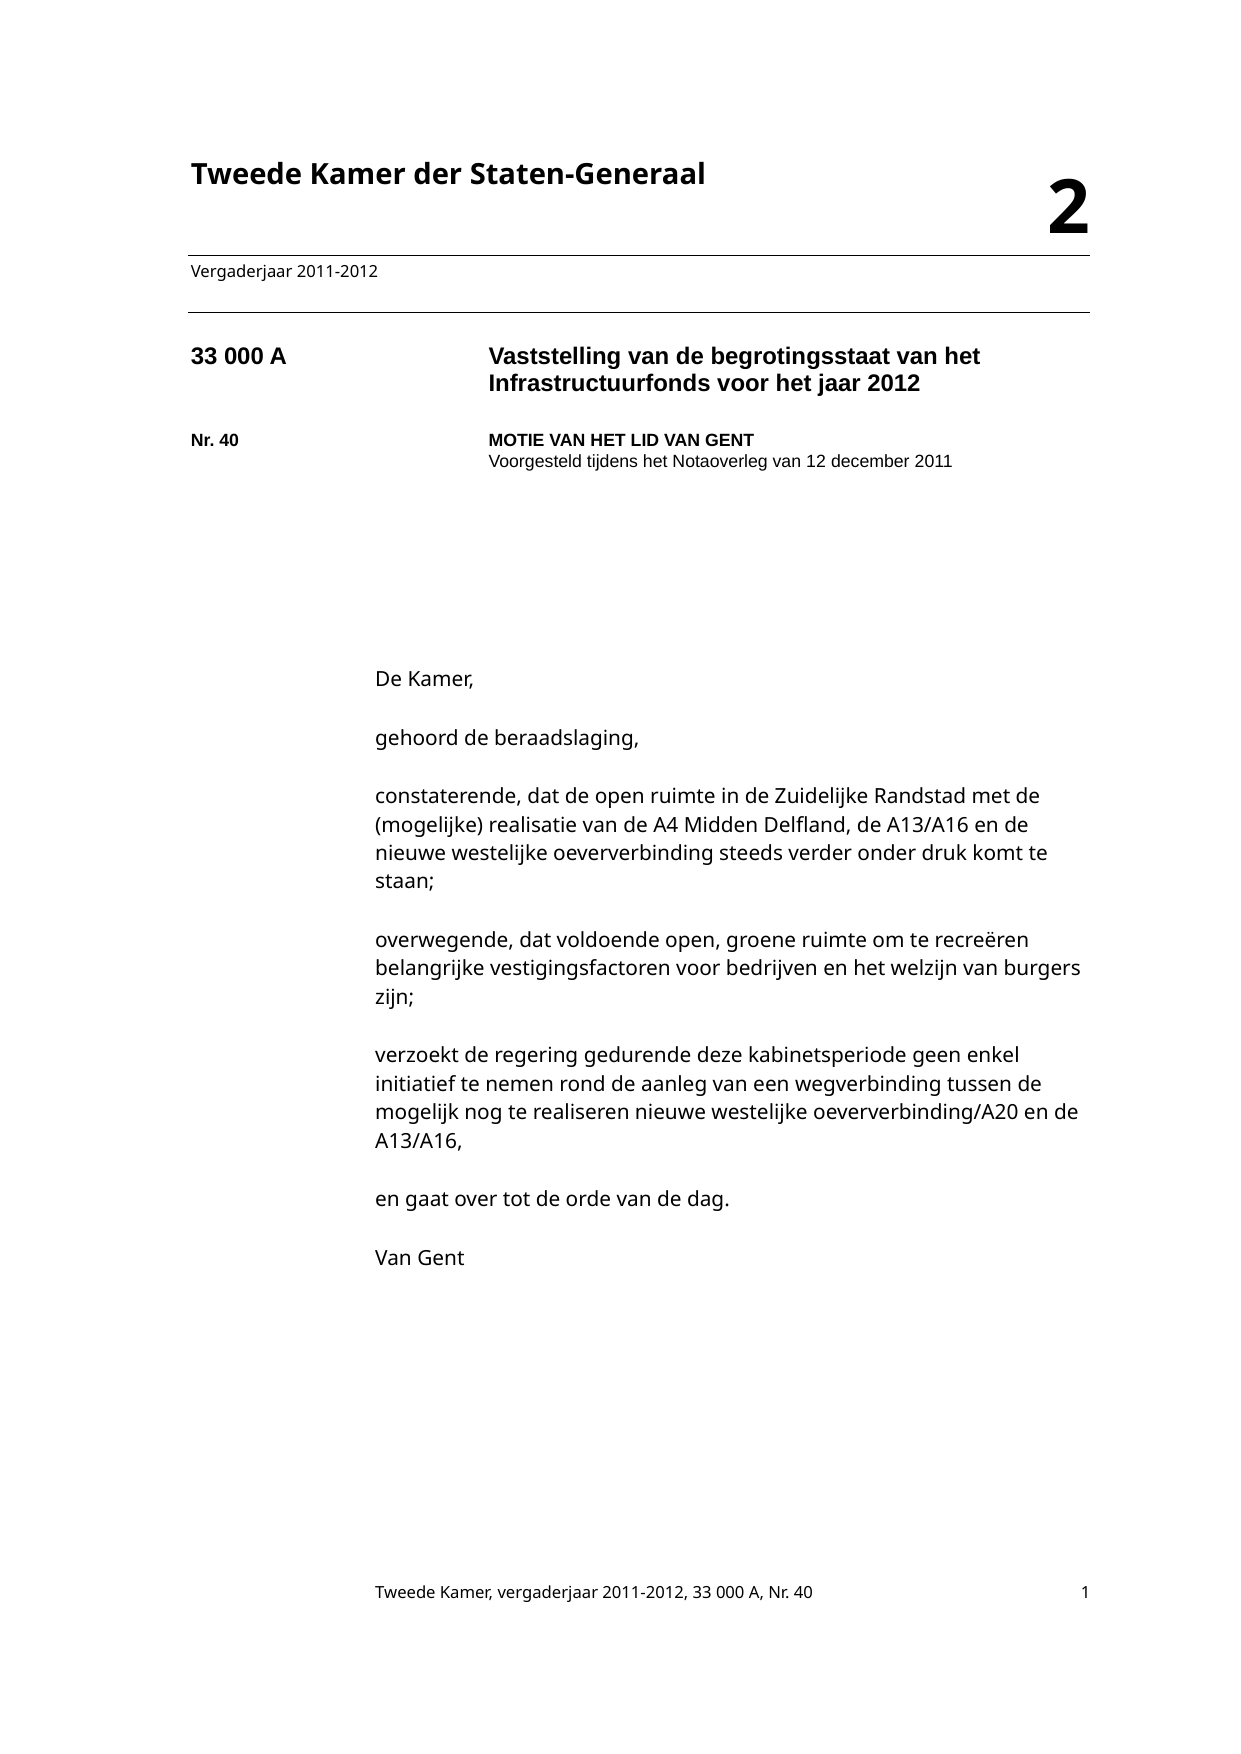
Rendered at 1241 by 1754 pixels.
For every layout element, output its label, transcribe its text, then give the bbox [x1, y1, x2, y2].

table_cell Nr. 40 [188, 427, 485, 546]
table_header Tweede Kamer der Staten-Generaal [188, 150, 909, 255]
table_cell MOTIE VAN HET LID VAN GENT Voorgesteld tijdens het Notaoverleg van 12 december 2011 [485, 427, 1090, 546]
table_cell [485, 313, 1090, 339]
text De Kamer, [375, 664, 1090, 693]
table_header 2 [910, 150, 1090, 255]
table_cell [188, 313, 485, 339]
table_cell Vaststelling van de begrotingsstaat van het Infrastructuurfonds voor het jaar 2012 [485, 339, 1090, 427]
text Van Gent [375, 1243, 1090, 1271]
text constaterende, dat de open ruimte in de Zuidelijke Randstad met de (mogelijke) realisatie van de A4 Midden Delfland, de A13/A16 en de nieuwe westelijke oeververbinding steeds verder onder druk komt te staan; [375, 781, 1090, 895]
text gehoord de beraadslaging, [375, 723, 1090, 751]
text en gaat over tot de orde van de dag. [375, 1184, 1090, 1213]
table_cell Vergaderjaar 2011-2012 [188, 256, 485, 312]
table_cell [485, 256, 1090, 312]
text overwegende, dat voldoende open, groene ruimte om te recreëren belangrijke vestigingsfactoren voor bedrijven en het welzijn van burgers zijn; [375, 925, 1090, 1010]
text verzoekt de regering gedurende deze kabinetsperiode geen enkel initiatief te nemen rond de aanleg van een wegverbinding tussen de mogelijk nog te realiseren nieuwe westelijke oeververbinding/A20 en de A13/A16, [375, 1040, 1090, 1154]
table_cell 33 000 A [188, 339, 485, 427]
